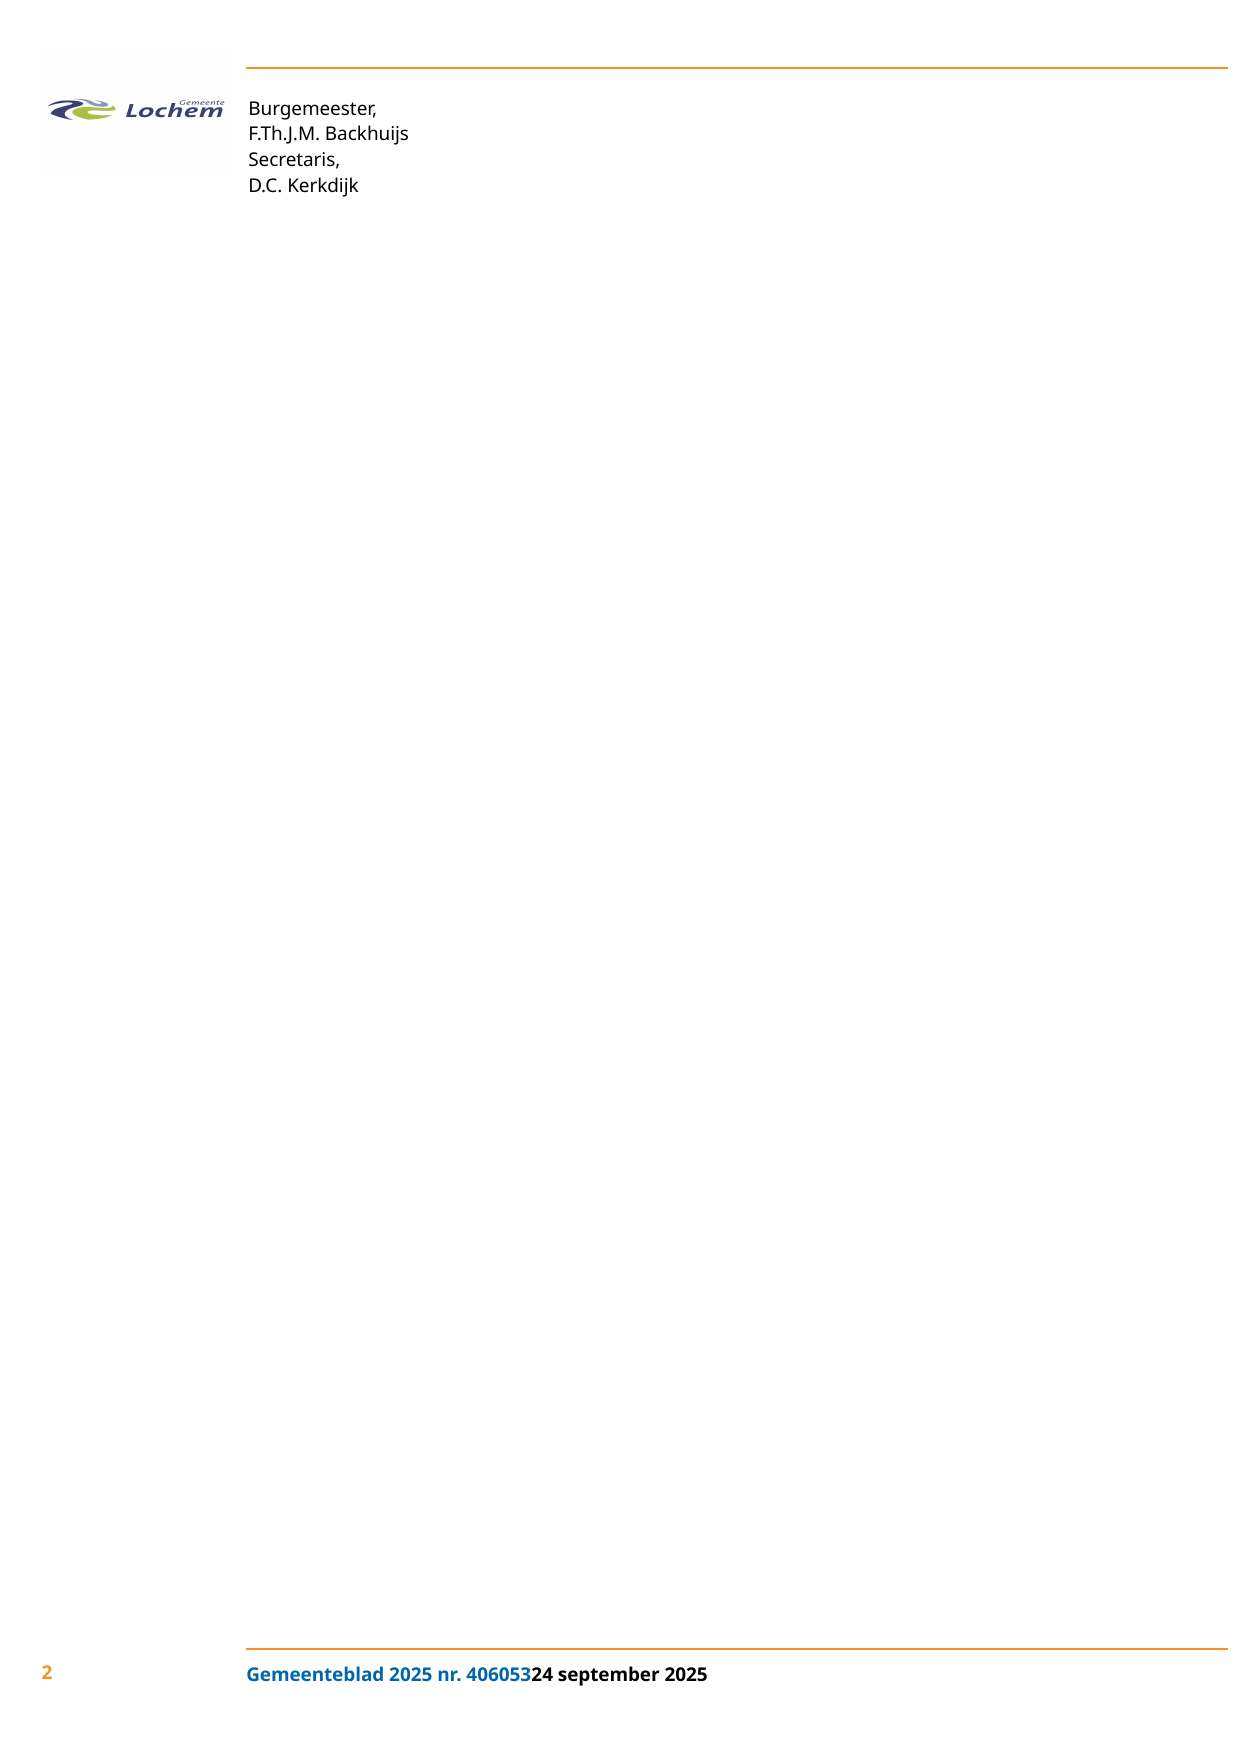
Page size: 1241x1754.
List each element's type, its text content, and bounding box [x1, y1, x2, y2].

text Secretaris, [248, 146, 1152, 172]
text Burgemeester, [248, 95, 1152, 121]
picture [41, 47, 231, 172]
text F.Th.J.M. Backhuijs [248, 121, 1152, 146]
text D.C. Kerkdijk [248, 172, 1152, 198]
